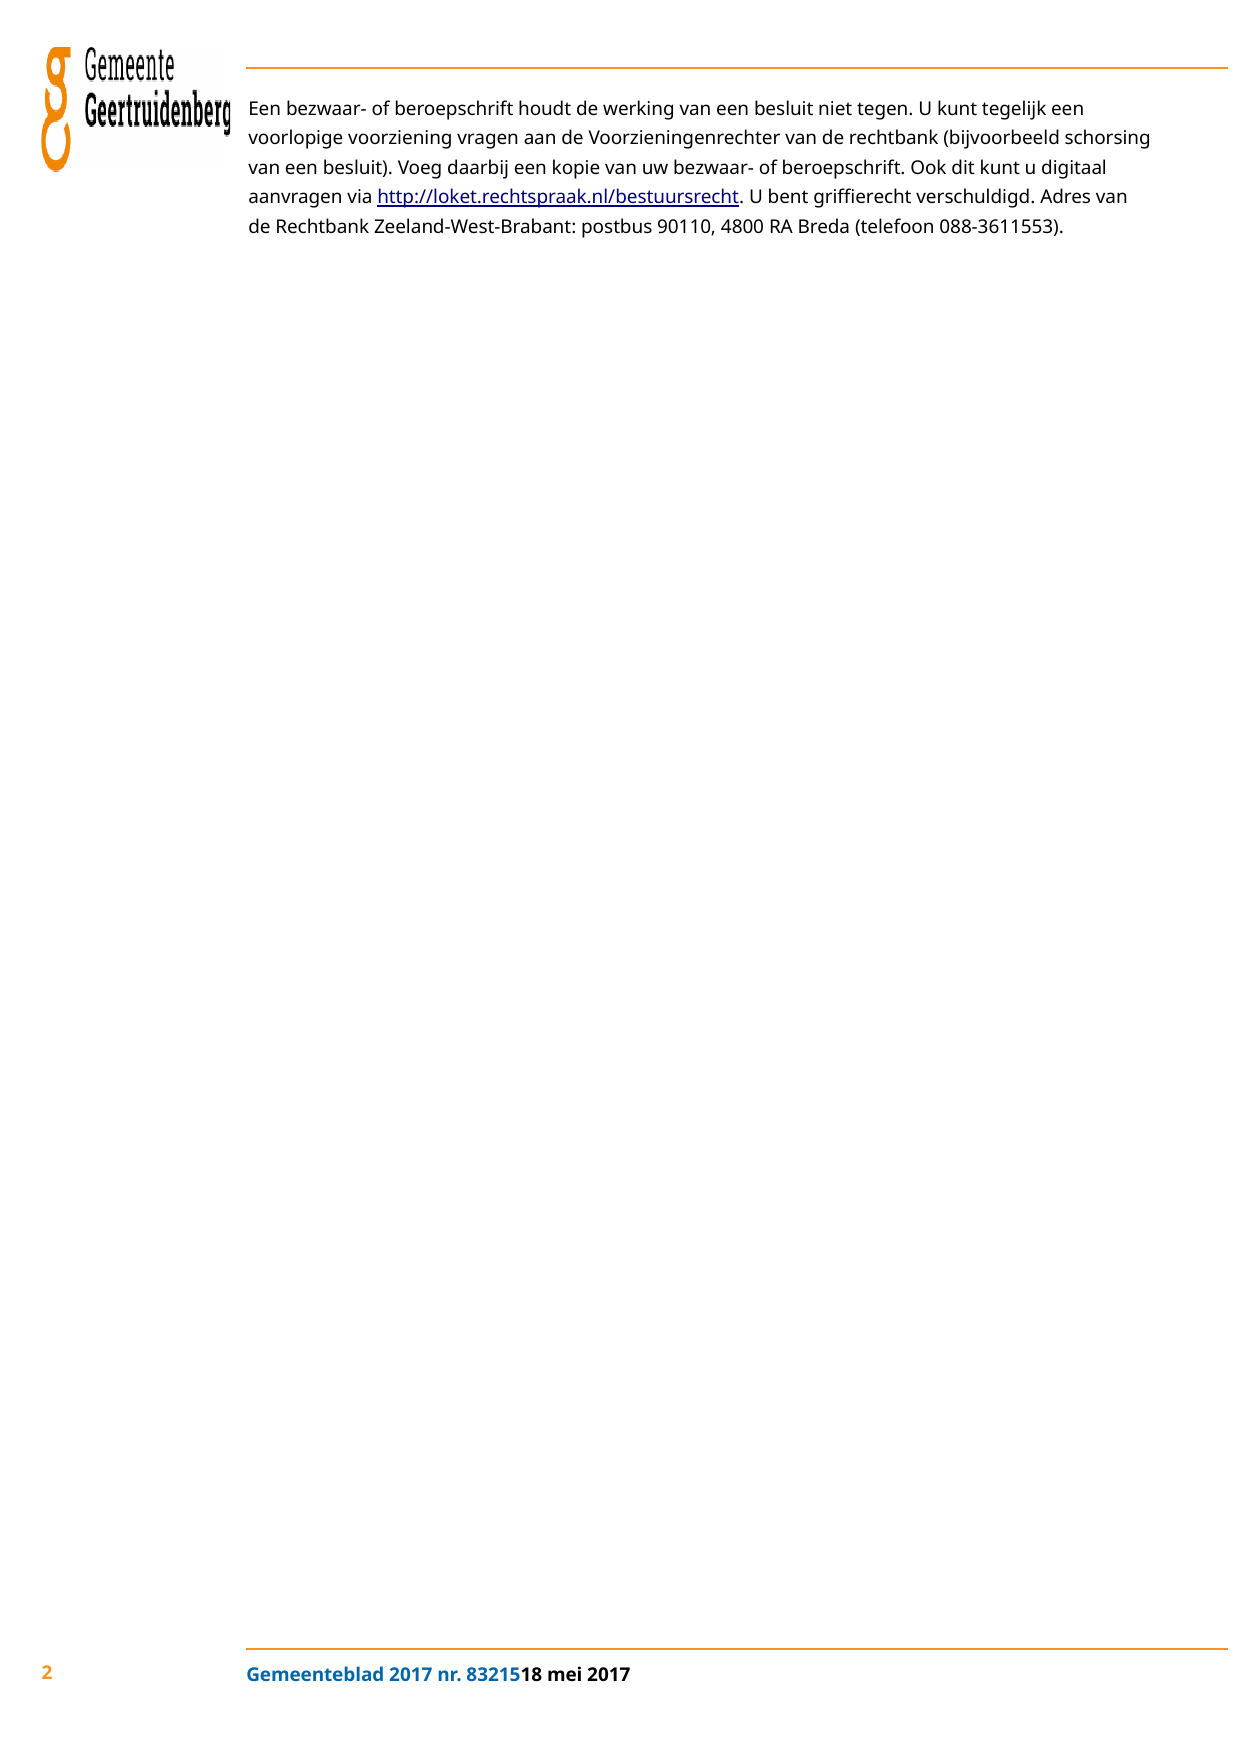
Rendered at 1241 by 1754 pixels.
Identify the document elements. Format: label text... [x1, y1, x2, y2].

text Een bezwaar- of beroepschrift houdt de werking van een besluit niet tegen. U kunt tegelijk een voorlopige voorziening vragen aan de Voorzieningenrechter van de rechtbank (bijvoorbeeld schorsing van een besluit). Voeg daarbij een kopie van uw bezwaar- of beroepschrift. Ook dit kunt u digitaal aanvragen via http://loket.rechtspraak.nl/bestuursrecht. U bent griffierecht verschuldigd. Adres van de Rechtbank Zeeland-West-Brabant: postbus 90110, 4800 RA Breda (telefoon 088-3611553). [248, 95, 1152, 239]
picture [41, 47, 231, 172]
